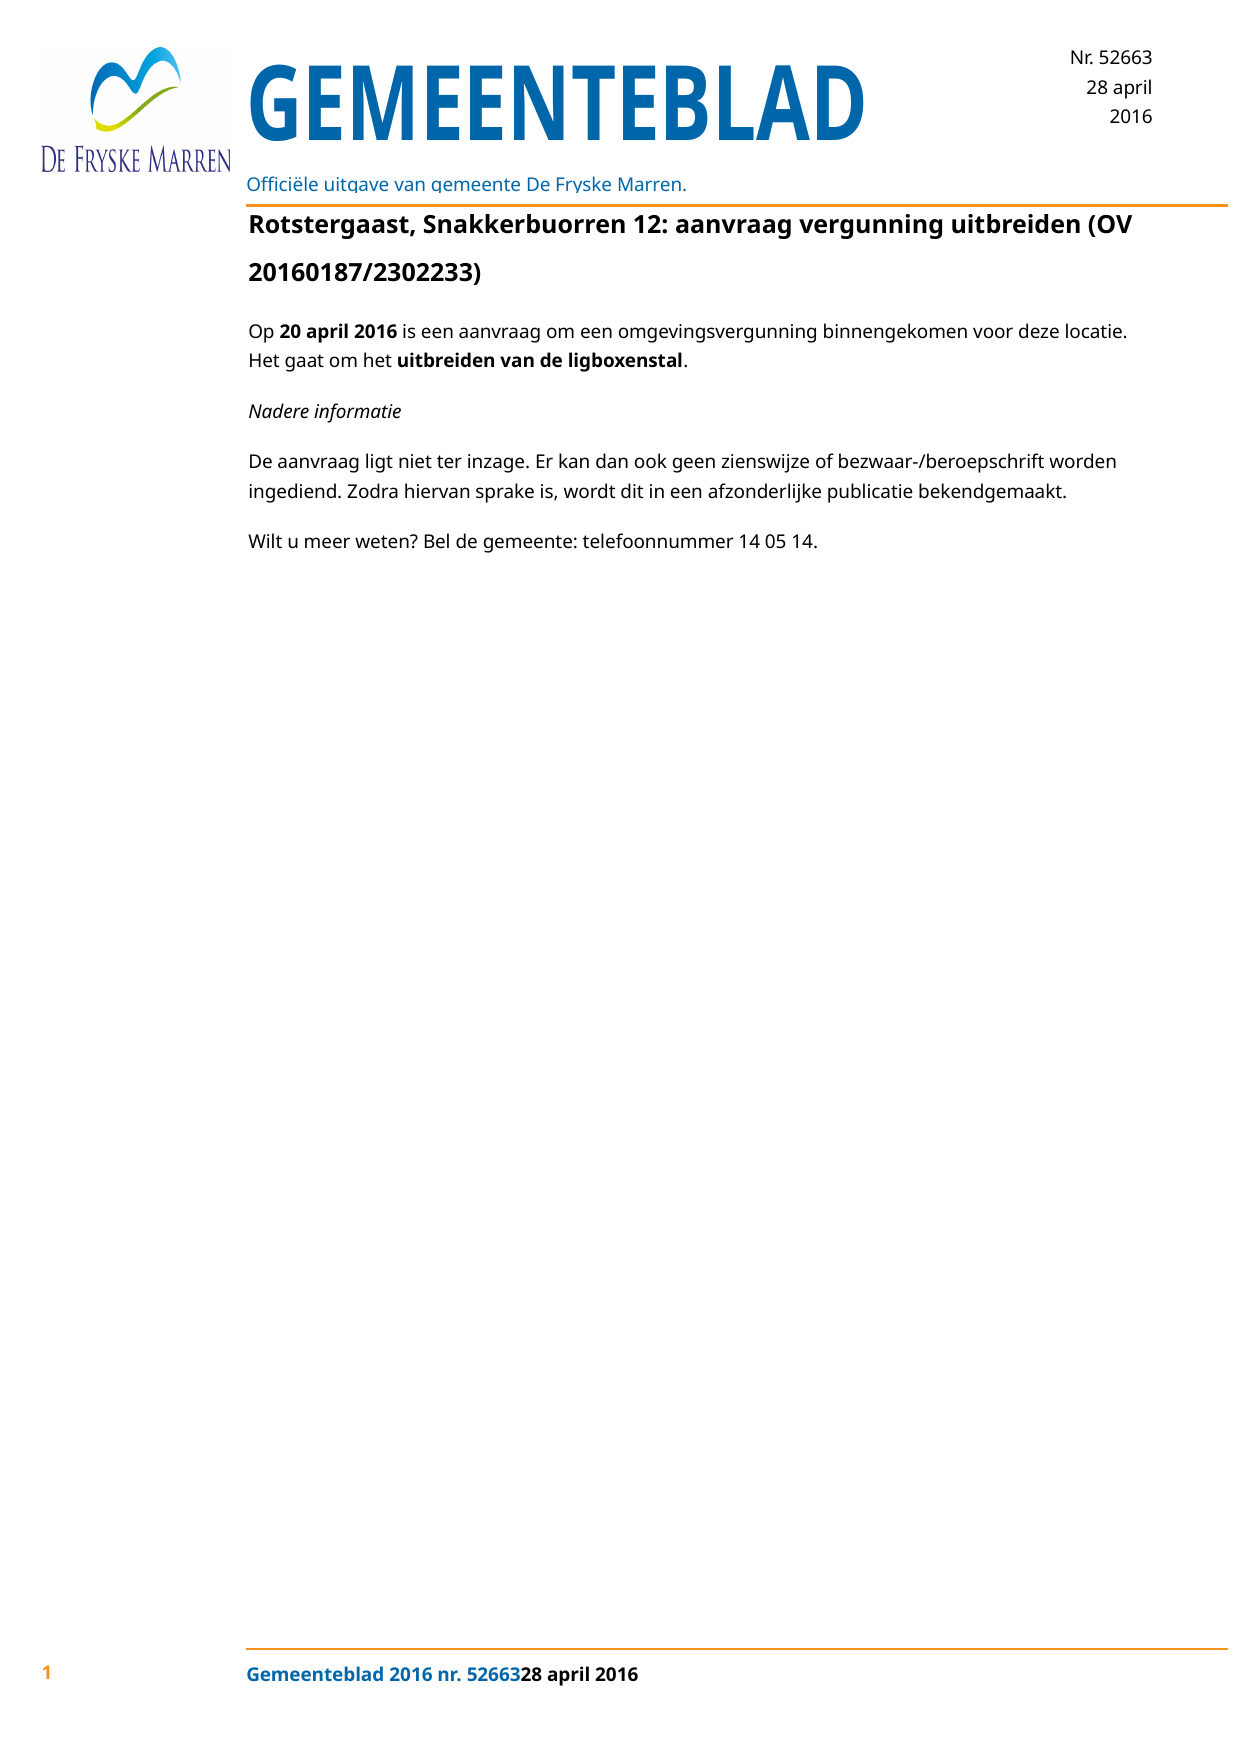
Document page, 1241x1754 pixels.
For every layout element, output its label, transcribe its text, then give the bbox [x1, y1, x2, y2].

text Nadere informatie [248, 398, 1152, 424]
text Op 20 april 2016 is een aanvraag om een omgevingsvergunning binnengekomen voor deze locatie. Het gaat om het uitbreiden van de ligboxenstal. [248, 318, 1152, 373]
picture [41, 47, 231, 172]
text Rotstergaast, Snakkerbuorren 12: aanvraag vergunning uitbreiden (OV 20160187/2302233) [248, 207, 1152, 288]
text Wilt u meer weten? Bel de gemeente: telefoonnummer 14 05 14. [248, 528, 1152, 554]
text De aanvraag ligt niet ter inzage. Er kan dan ook geen zienswijze of bezwaar-/beroepschrift worden ingediend. Zodra hiervan sprake is, wordt dit in een afzonderlijke publicatie bekendgemaakt. [248, 448, 1152, 504]
